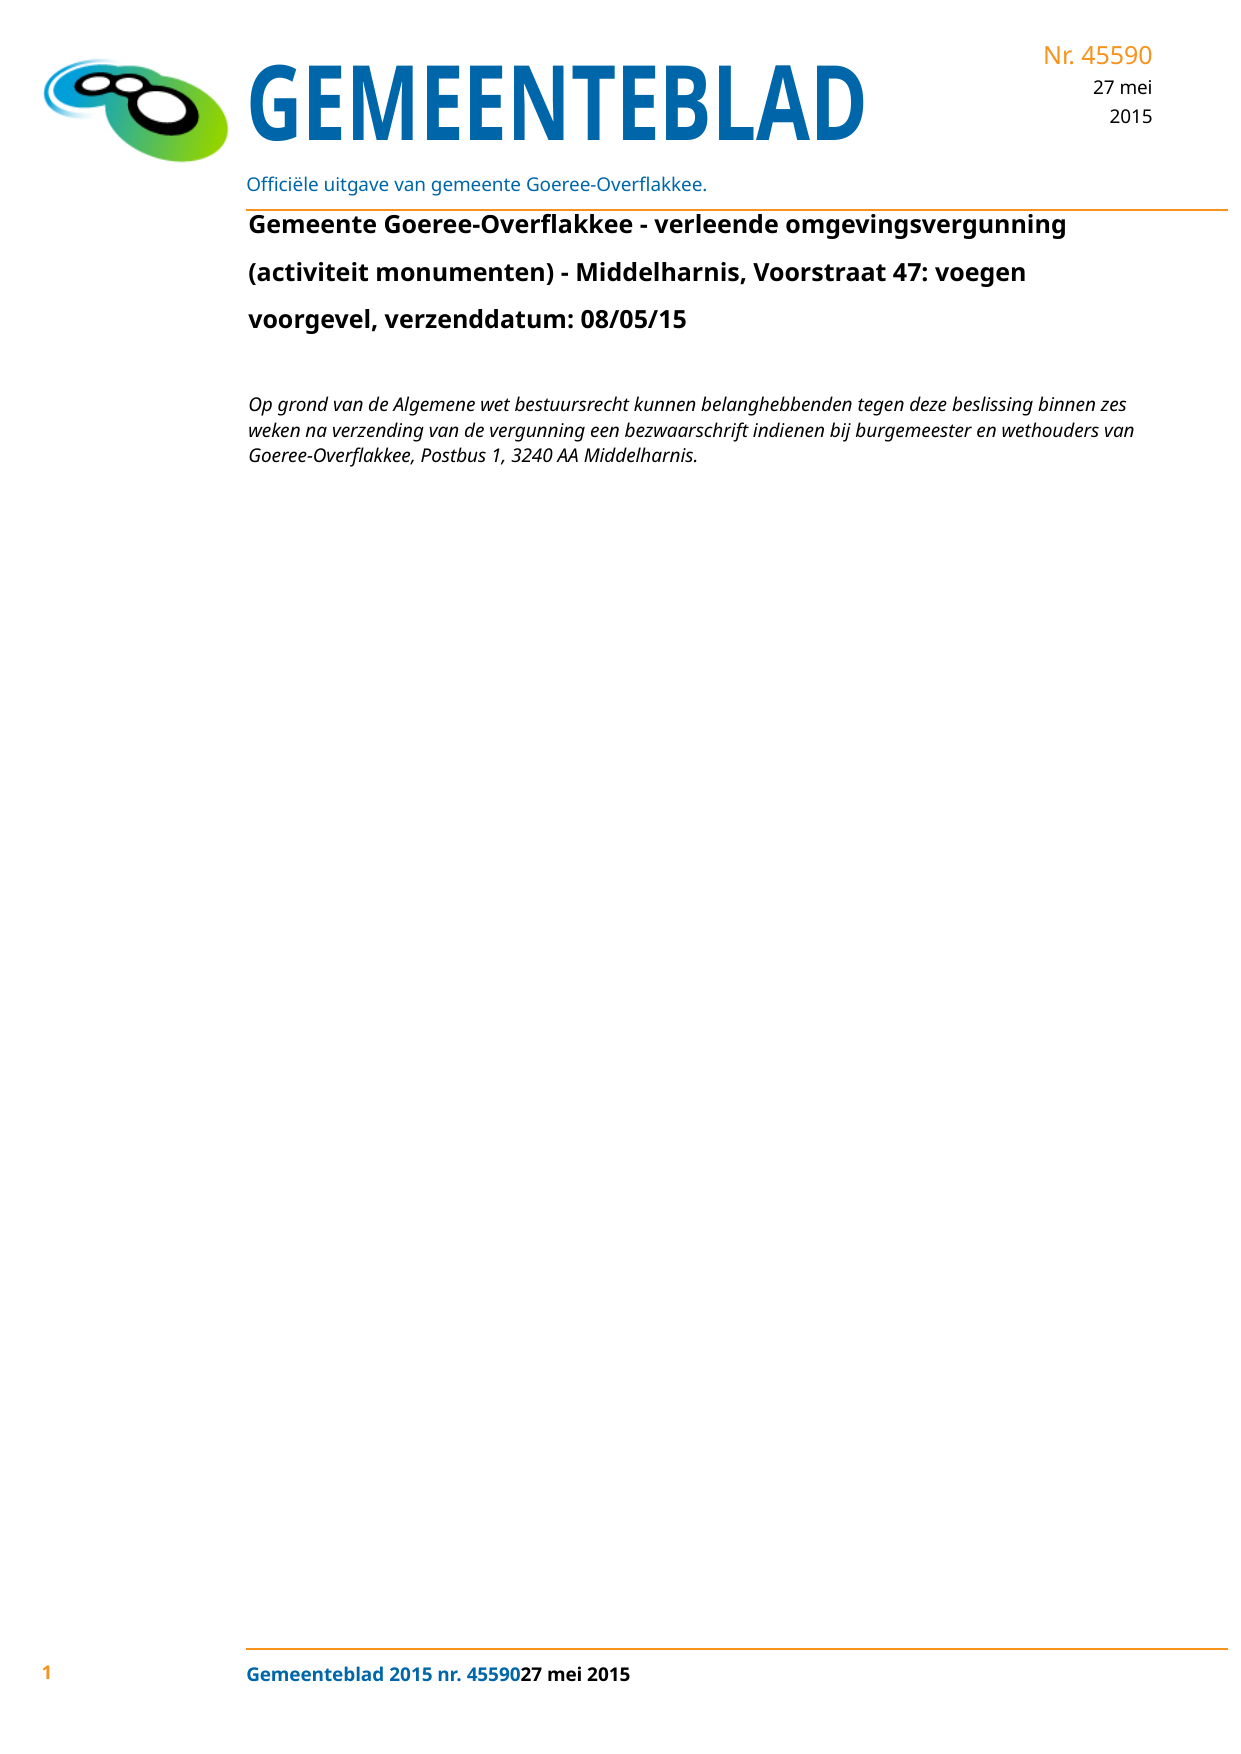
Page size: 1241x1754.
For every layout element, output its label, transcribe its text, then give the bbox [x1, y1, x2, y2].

text Op grond van de Algemene wet bestuursrecht kunnen belanghebbenden tegen deze beslissing binnen zes weken na verzending van de vergunning een bezwaarschrift indienen bij burgemeester en wethouders van Goeree-Overflakkee, Postbus 1, 3240 AA Middelharnis. [248, 391, 1152, 468]
text Gemeente Goeree-Overflakkee - verleende omgevingsvergunning (activiteit monumenten) - Middelharnis, Voorstraat 47: voegen voorgevel, verzenddatum: 08/05/15 [248, 211, 1152, 336]
picture [41, 47, 231, 172]
